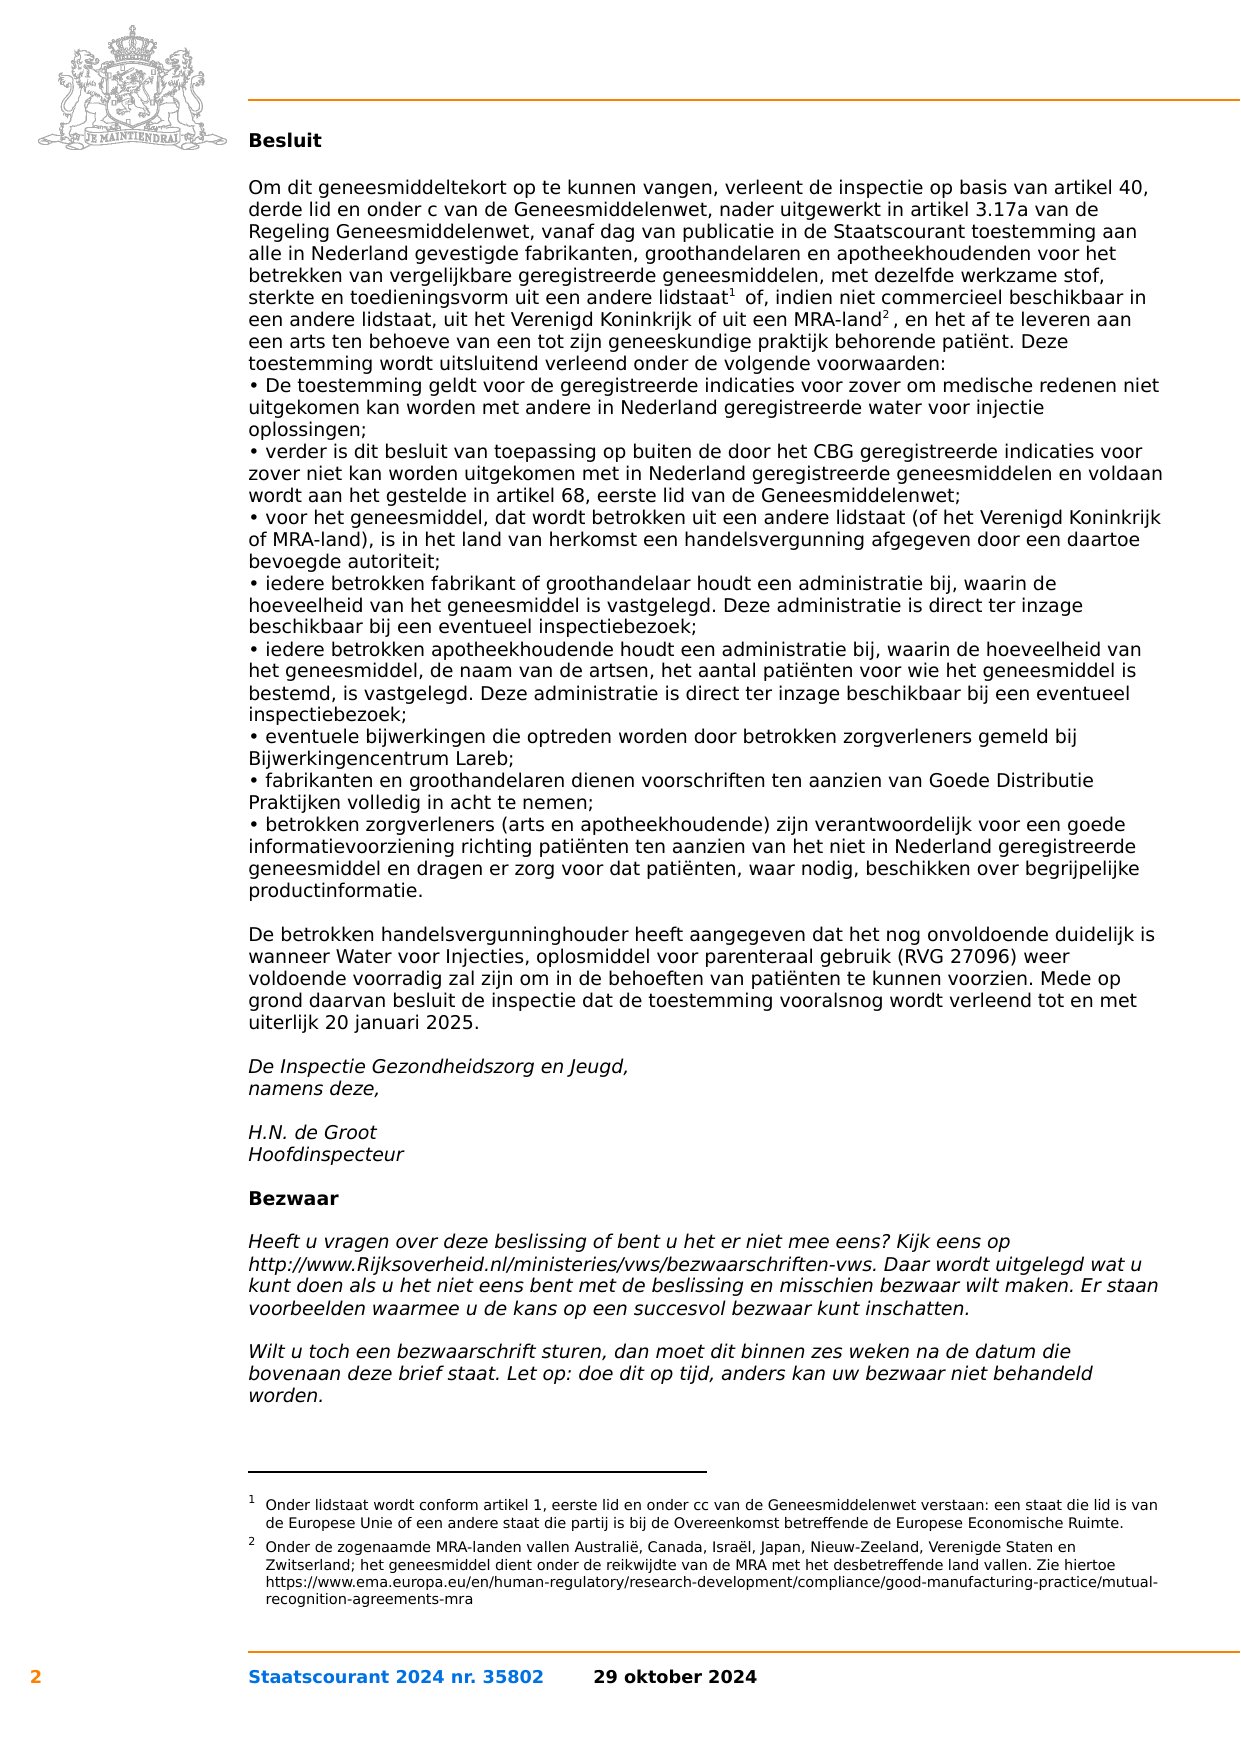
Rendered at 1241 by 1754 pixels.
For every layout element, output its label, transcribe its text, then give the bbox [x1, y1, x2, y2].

text Bezwaar [248, 1188, 1163, 1209]
text Onder de zogenaamde MRA-landen vallen Australië, Canada, Israël, Japan, Nieuw-Zeeland, Verenigde Staten en Zwitserland; het geneesmiddel dient onder de reikwijdte van de MRA met het desbetreffende land vallen. Zie hiertoe https://www.ema.europa.eu/en/human-regulatory/research-development/compliance/good-manufacturing-practice/mutual-recognition-agreements-mra [248, 1535, 1163, 1608]
text De Inspectie Gezondheidszorg en Jeugd, namens deze, H.N. de Groot Hoofdinspecteur [248, 1056, 1163, 1166]
picture [38, 25, 227, 150]
text • fabrikanten en groothandelaren dienen voorschriften ten aanzien van Goede Distributie Praktijken volledig in acht te nemen; [248, 770, 1163, 814]
text Wilt u toch een bezwaarschrift sturen, dan moet dit binnen zes weken na de datum die bovenaan deze brief staat. Let op: doe dit op tijd, anders kan uw bezwaar niet behandeld worden. [248, 1341, 1163, 1407]
text • De toestemming geldt voor de geregistreerde indicaties voor zover om medische redenen niet uitgekomen kan worden met andere in Nederland geregistreerde water voor injectie oplossingen; [248, 375, 1163, 441]
text • eventuele bijwerkingen die optreden worden door betrokken zorgverleners gemeld bij Bijwerkingencentrum Lareb; [248, 726, 1163, 770]
text Heeft u vragen over deze beslissing of bent u het er niet mee eens? Kijk eens op http://www.Rijksoverheid.nl/ministeries/vws/bezwaarschriften-vws. Daar wordt uitgelegd wat u kunt doen als u het niet eens bent met de beslissing en misschien bezwaar wilt maken. Er staan voorbeelden waarmee u de kans op een succesvol bezwaar kunt inschatten. [248, 1231, 1163, 1319]
text Onder lidstaat wordt conform artikel 1, eerste lid en onder cc van de Geneesmiddelenwet verstaan: een staat die lid is van de Europese Unie of een andere staat die partij is bij de Overeenkomst betreffende de Europese Economische Ruimte. [248, 1493, 1163, 1532]
text • voor het geneesmiddel, dat wordt betrokken uit een andere lidstaat (of het Verenigd Koninkrijk of MRA-land), is in het land van herkomst een handelsvergunning afgegeven door een daartoe bevoegde autoriteit; [248, 507, 1163, 572]
text • iedere betrokken fabrikant of groothandelaar houdt een administratie bij, waarin de hoeveelheid van het geneesmiddel is vastgelegd. Deze administratie is direct ter inzage beschikbaar bij een eventueel inspectiebezoek; [248, 572, 1163, 638]
text Om dit geneesmiddeltekort op te kunnen vangen, verleent de inspectie op basis van artikel 40, derde lid en onder c van de Geneesmiddelenwet, nader uitgewerkt in artikel 3.17a van de Regeling Geneesmiddelenwet, vanaf dag van publicatie in de Staatscourant toestemming aan alle in Nederland gevestigde fabrikanten, groothandelaren en apotheekhoudenden voor het betrekken van vergelijkbare geregistreerde geneesmiddelen, met dezelfde werkzame stof, sterkte en toedieningsvorm uit een andere lidstaat of, indien niet commercieel beschikbaar in een andere lidstaat, uit het Verenigd Koninkrijk of uit een MRA-land, en het af te leveren aan een arts ten behoeve van een tot zijn geneeskundige praktijk behorende patiënt. Deze toestemming wordt uitsluitend verleend onder de volgende voorwaarden: [248, 177, 1163, 375]
text • verder is dit besluit van toepassing op buiten de door het CBG geregistreerde indicaties voor zover niet kan worden uitgekomen met in Nederland geregistreerde geneesmiddelen en voldaan wordt aan het gestelde in artikel 68, eerste lid van de Geneesmiddelenwet; [248, 441, 1163, 507]
text • iedere betrokken apotheekhoudende houdt een administratie bij, waarin de hoeveelheid van het geneesmiddel, de naam van de artsen, het aantal patiënten voor wie het geneesmiddel is bestemd, is vastgelegd. Deze administratie is direct ter inzage beschikbaar bij een eventueel inspectiebezoek; [248, 638, 1163, 726]
text • betrokken zorgverleners (arts en apotheekhoudende) zijn verantwoordelijk voor een goede informatievoorziening richting patiënten ten aanzien van het niet in Nederland geregistreerde geneesmiddel en dragen er zorg voor dat patiënten, waar nodig, beschikken over begrijpelijke productinformatie. [248, 814, 1163, 902]
subtitle Besluit [248, 130, 1163, 152]
text De betrokken handelsvergunninghouder heeft aangegeven dat het nog onvoldoende duidelijk is wanneer Water voor Injecties, oplosmiddel voor parenteraal gebruik (RVG 27096) weer voldoende voorradig zal zijn om in de behoeften van patiënten te kunnen voorzien. Mede op grond daarvan besluit de inspectie dat de toestemming vooralsnog wordt verleend tot en met uiterlijk 20 januari 2025. [248, 924, 1163, 1034]
